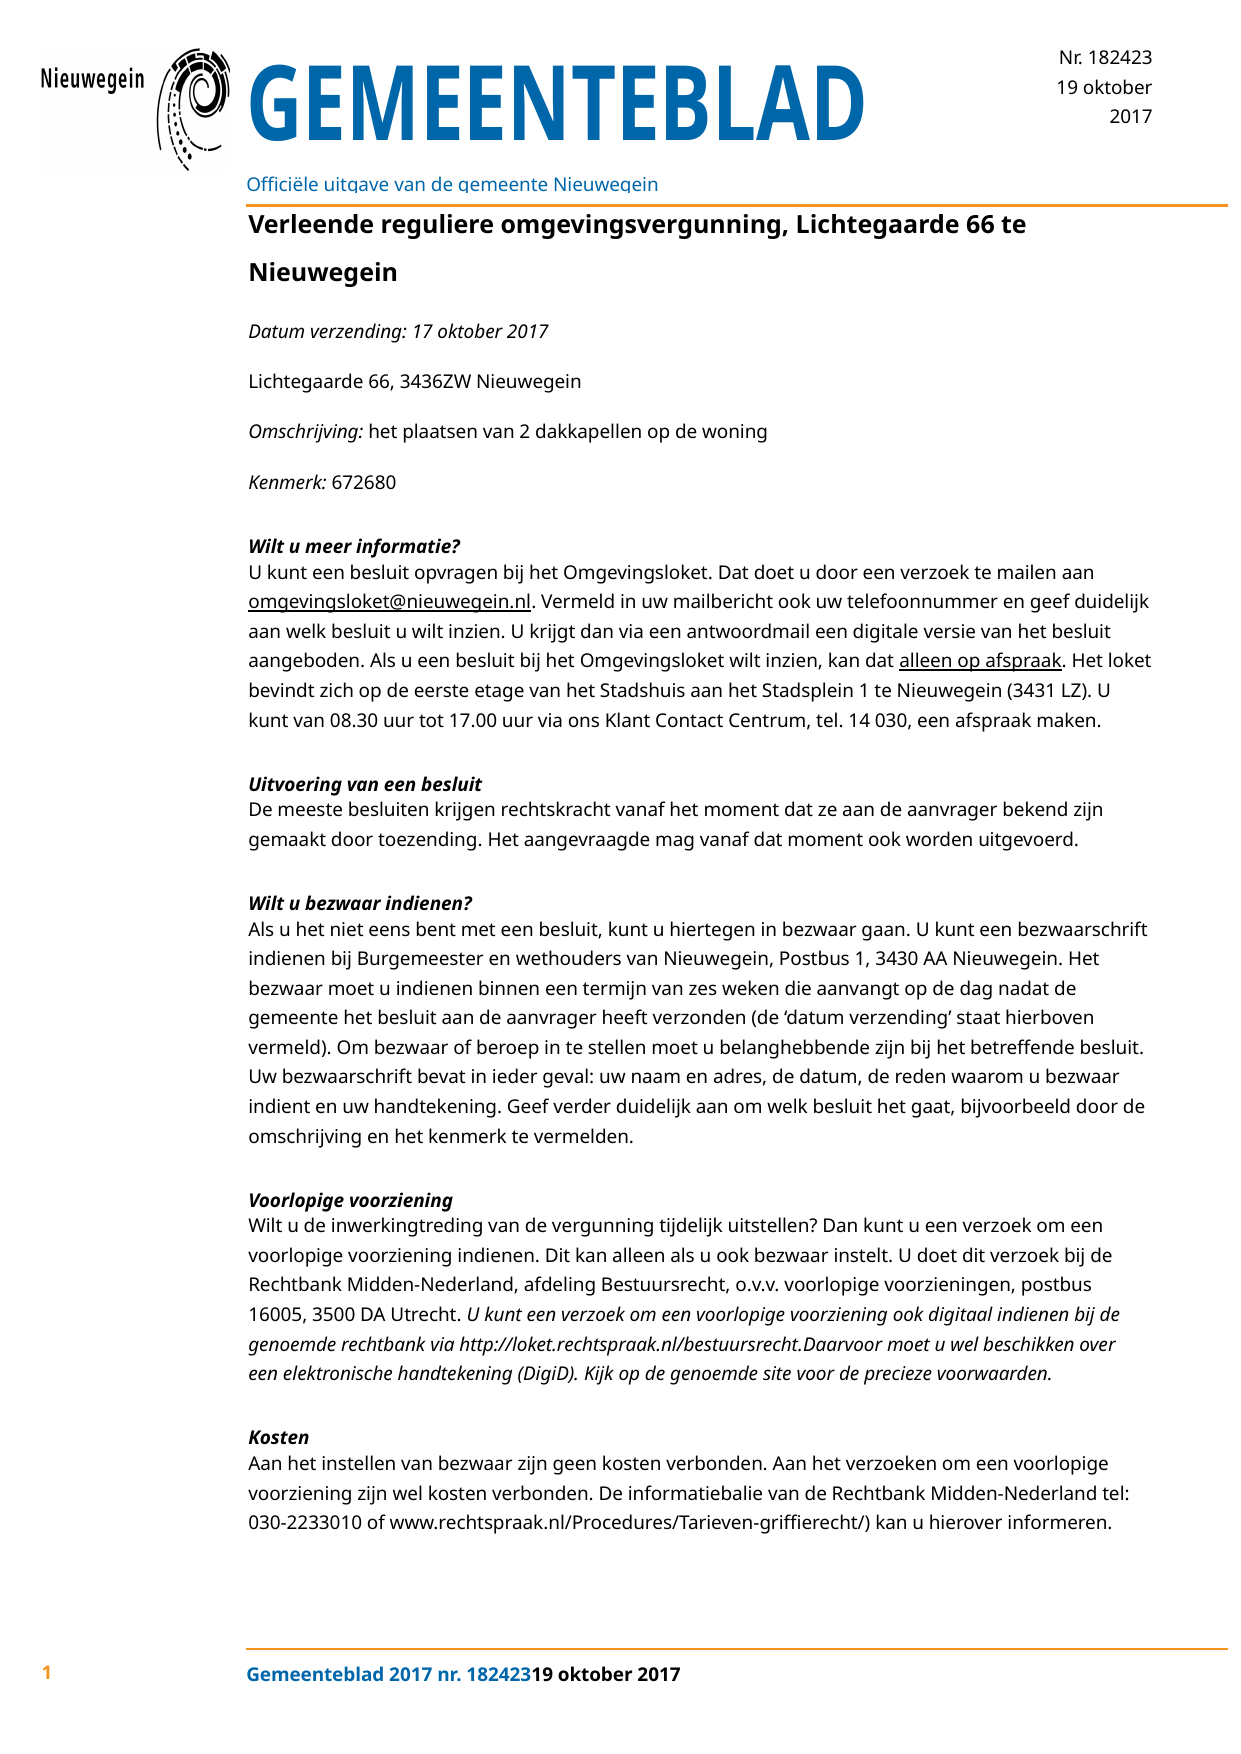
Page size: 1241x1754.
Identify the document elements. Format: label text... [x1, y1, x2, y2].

text Uitvoering van een besluit [248, 771, 1152, 796]
text Datum verzending: 17 oktober 2017 [248, 318, 1152, 344]
text Voorlopige voorziening [248, 1187, 1152, 1212]
text Aan het instellen van bezwaar zijn geen kosten verbonden. Aan het verzoeken om een voorlopige voorziening zijn wel kosten verbonden. De informatiebalie van de Rechtbank Midden-Nederland tel: 030-2233010 of www.rechtspraak.nl/Procedures/Tarieven-griffierecht/) kan u hierover informeren. [248, 1450, 1152, 1535]
text Als u het niet eens bent met een besluit, kunt u hiertegen in bezwaar gaan. U kunt een bezwaarschrift indienen bij Burgemeester en wethouders van Nieuwegein, Postbus 1, 3430 AA Nieuwegein. Het bezwaar moet u indienen binnen een termijn van zes weken die aanvangt op de dag nadat de gemeente het besluit aan de aanvrager heeft verzonden (de ‘datum verzending’ staat hierboven vermeld). Om bezwaar of beroep in te stellen moet u belanghebbende zijn bij het betreffende besluit. Uw bezwaarschrift bevat in ieder geval: uw naam en adres, de datum, de reden waarom u bezwaar indient en uw handtekening. Geef verder duidelijk aan om welk besluit het gaat, bijvoorbeeld door de omschrijving en het kenmerk te vermelden. [248, 916, 1152, 1148]
text Verleende reguliere omgevingsvergunning, Lichtegaarde 66 te Nieuwegein [248, 207, 1152, 288]
text Omschrijving: het plaatsen van 2 dakkapellen op de woning [248, 419, 1152, 444]
picture [41, 47, 231, 172]
text Wilt u bezwaar indienen? [248, 890, 1152, 916]
text Kenmerk: 672680 [248, 469, 1152, 495]
text Kosten [248, 1424, 1152, 1450]
text Wilt u de inwerkingtreding van de vergunning tijdelijk uitstellen? Dan kunt u een verzoek om een voorlopige voorziening indienen. Dit kan alleen als u ook bezwaar instelt. U doet dit verzoek bij de Rechtbank Midden-Nederland, afdeling Bestuursrecht, o.v.v. voorlopige voorzieningen, postbus 16005, 3500 DA Utrecht. U kunt een verzoek om een voorlopige voorziening ook digitaal indienen bij de genoemde rechtbank via http://loket.rechtspraak.nl/bestuursrecht.Daarvoor moet u wel beschikken over een elektronische handtekening (DigiD). Kijk op de genoemde site voor de precieze voorwaarden. [248, 1212, 1152, 1386]
text U kunt een besluit opvragen bij het Omgevingsloket. Dat doet u door een verzoek te mailen aan omgevingsloket@nieuwegein.nl. Vermeld in uw mailbericht ook uw telefoonnummer en geef duidelijk aan welk besluit u wilt inzien. U krijgt dan via een antwoordmail een digitale versie van het besluit aangeboden. Als u een besluit bij het Omgevingsloket wilt inzien, kan dat alleen op afspraak. Het loket bevindt zich op de eerste etage van het Stadshuis aan het Stadsplein 1 te Nieuwegein (3431 LZ). U kunt van 08.30 uur tot 17.00 uur via ons Klant Contact Centrum, tel. 14 030, een afspraak maken. [248, 559, 1152, 732]
text Lichtegaarde 66, 3436ZW Nieuwegein [248, 368, 1152, 394]
text De meeste besluiten krijgen rechtskracht vanaf het moment dat ze aan de aanvrager bekend zijn gemaakt door toezending. Het aangevraagde mag vanaf dat moment ook worden uitgevoerd. [248, 796, 1152, 852]
text Wilt u meer informatie? [248, 533, 1152, 559]
